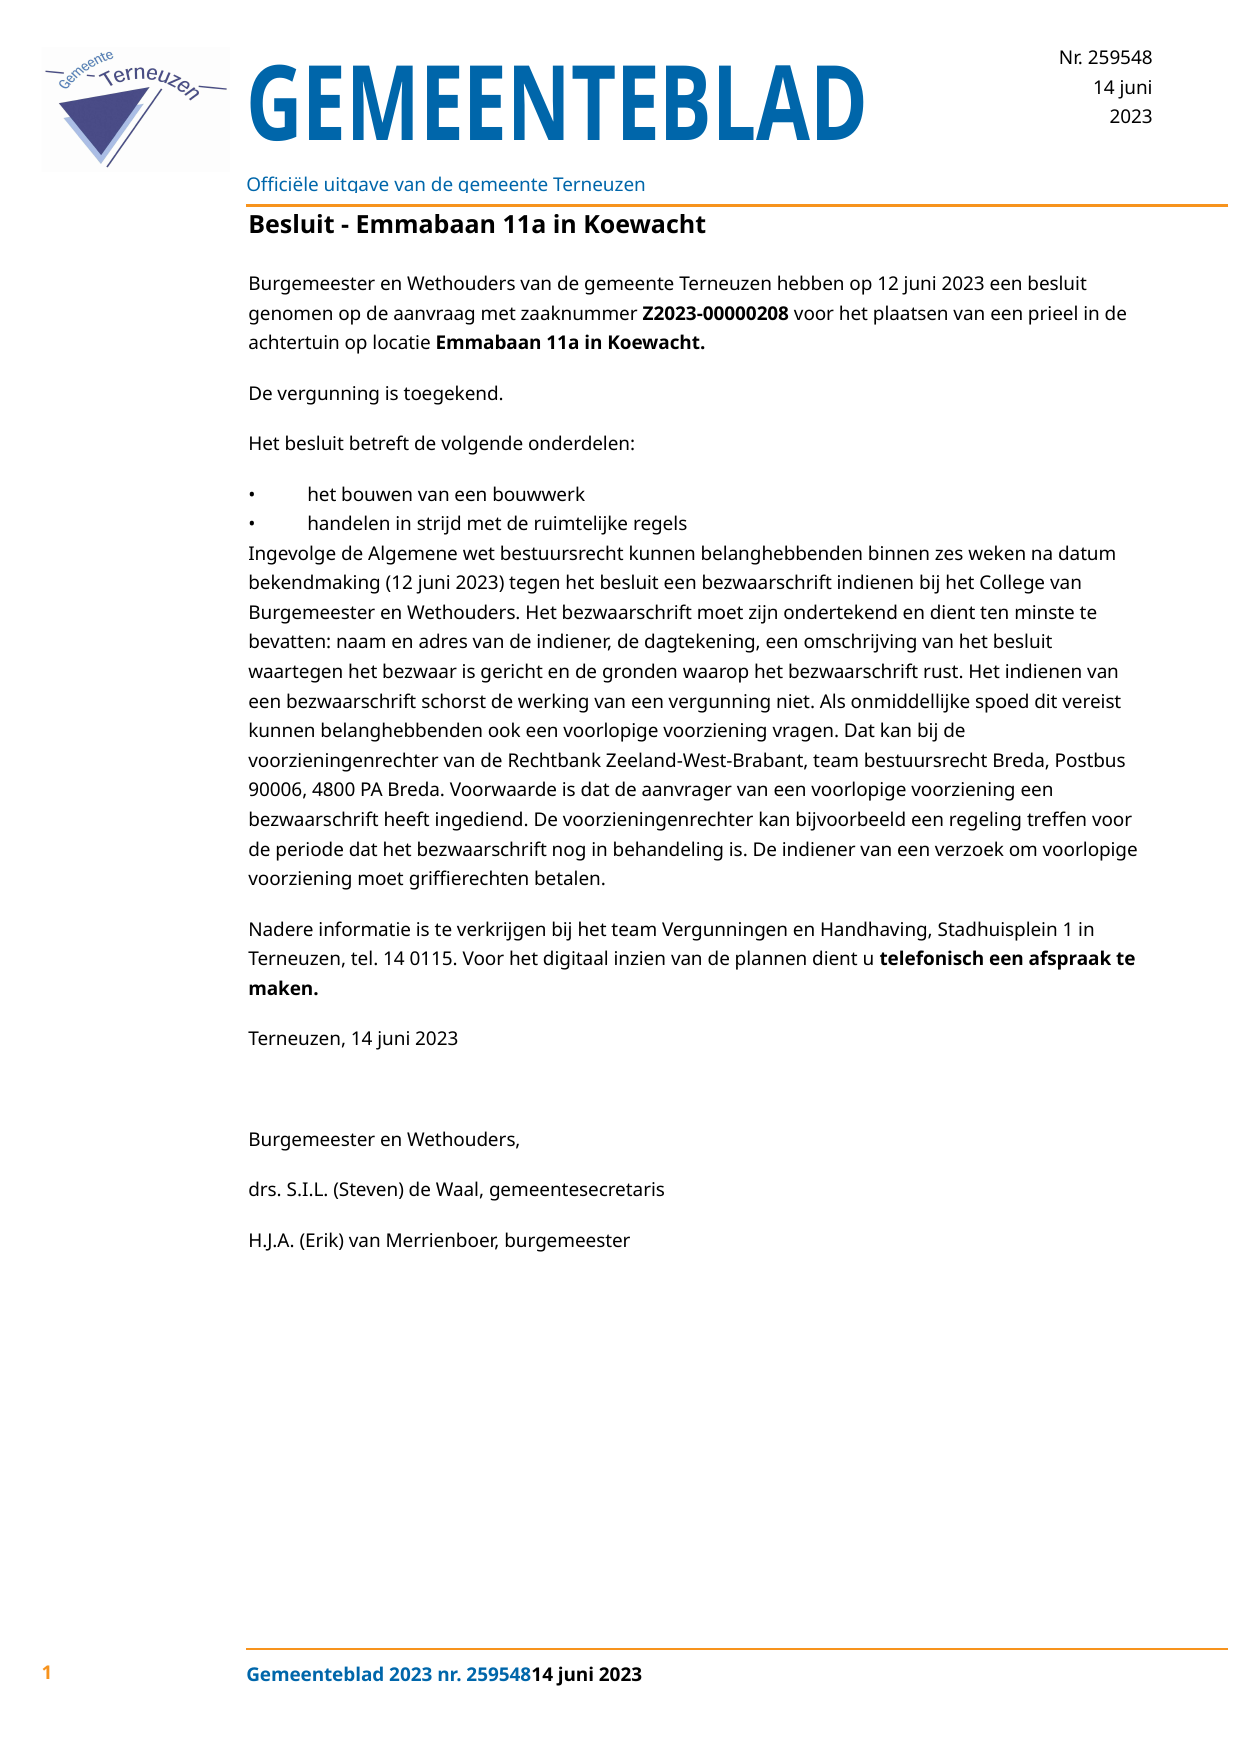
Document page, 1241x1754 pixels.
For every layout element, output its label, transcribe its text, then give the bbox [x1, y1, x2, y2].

text Terneuzen, 14 juni 2023 [248, 1025, 1152, 1051]
text Het besluit betreft de volgende onderdelen: [248, 430, 1152, 456]
text De vergunning is toegekend. [248, 380, 1152, 406]
text Burgemeester en Wethouders, [248, 1126, 1152, 1152]
picture [41, 47, 231, 172]
text Besluit - Emmabaan 11a in Koewacht [248, 207, 1152, 241]
list handelen in strijd met de ruimtelijke regels [248, 510, 1152, 536]
text Nadere informatie is te verkrijgen bij het team Vergunningen en Handhaving, Stadhuisplein 1 in Terneuzen, tel. 14 0115. Voor het digitaal inzien van de plannen dient u telefonisch een afspraak te maken. [248, 916, 1152, 1001]
list het bouwen van een bouwwerk [248, 481, 1152, 506]
text H.J.A. (Erik) van Merrienboer, burgemeester [248, 1227, 1152, 1253]
text drs. S.I.L. (Steven) de Waal, gemeentesecretaris [248, 1177, 1152, 1202]
text Burgemeester en Wethouders van de gemeente Terneuzen hebben op 12 juni 2023 een besluit genomen op de aanvraag met zaaknummer Z2023-00000208 voor het plaatsen van een prieel in de achtertuin op locatie Emmabaan 11a in Koewacht. [248, 270, 1152, 355]
text Ingevolge de Algemene wet bestuursrecht kunnen belanghebbenden binnen zes weken na datum bekendmaking (12 juni 2023) tegen het besluit een bezwaarschrift indienen bij het College van Burgemeester en Wethouders. Het bezwaarschrift moet zijn ondertekend en dient ten minste te bevatten: naam en adres van de indiener, de dagtekening, een omschrijving van het besluit waartegen het bezwaar is gericht en de gronden waarop het bezwaarschrift rust. Het indienen van een bezwaarschrift schorst de werking van een vergunning niet. Als onmiddellijke spoed dit vereist kunnen belanghebbenden ook een voorlopige voorziening vragen. Dat kan bij de voorzieningenrechter van de Rechtbank Zeeland-West-Brabant, team bestuursrecht Breda, Postbus 90006, 4800 PA Breda. Voorwaarde is dat de aanvrager van een voorlopige voorziening een bezwaarschrift heeft ingediend. De voorzieningenrechter kan bijvoorbeeld een regeling treffen voor de periode dat het bezwaarschrift nog in behandeling is. De indiener van een verzoek om voorlopige voorziening moet griffierechten betalen. [248, 540, 1152, 891]
